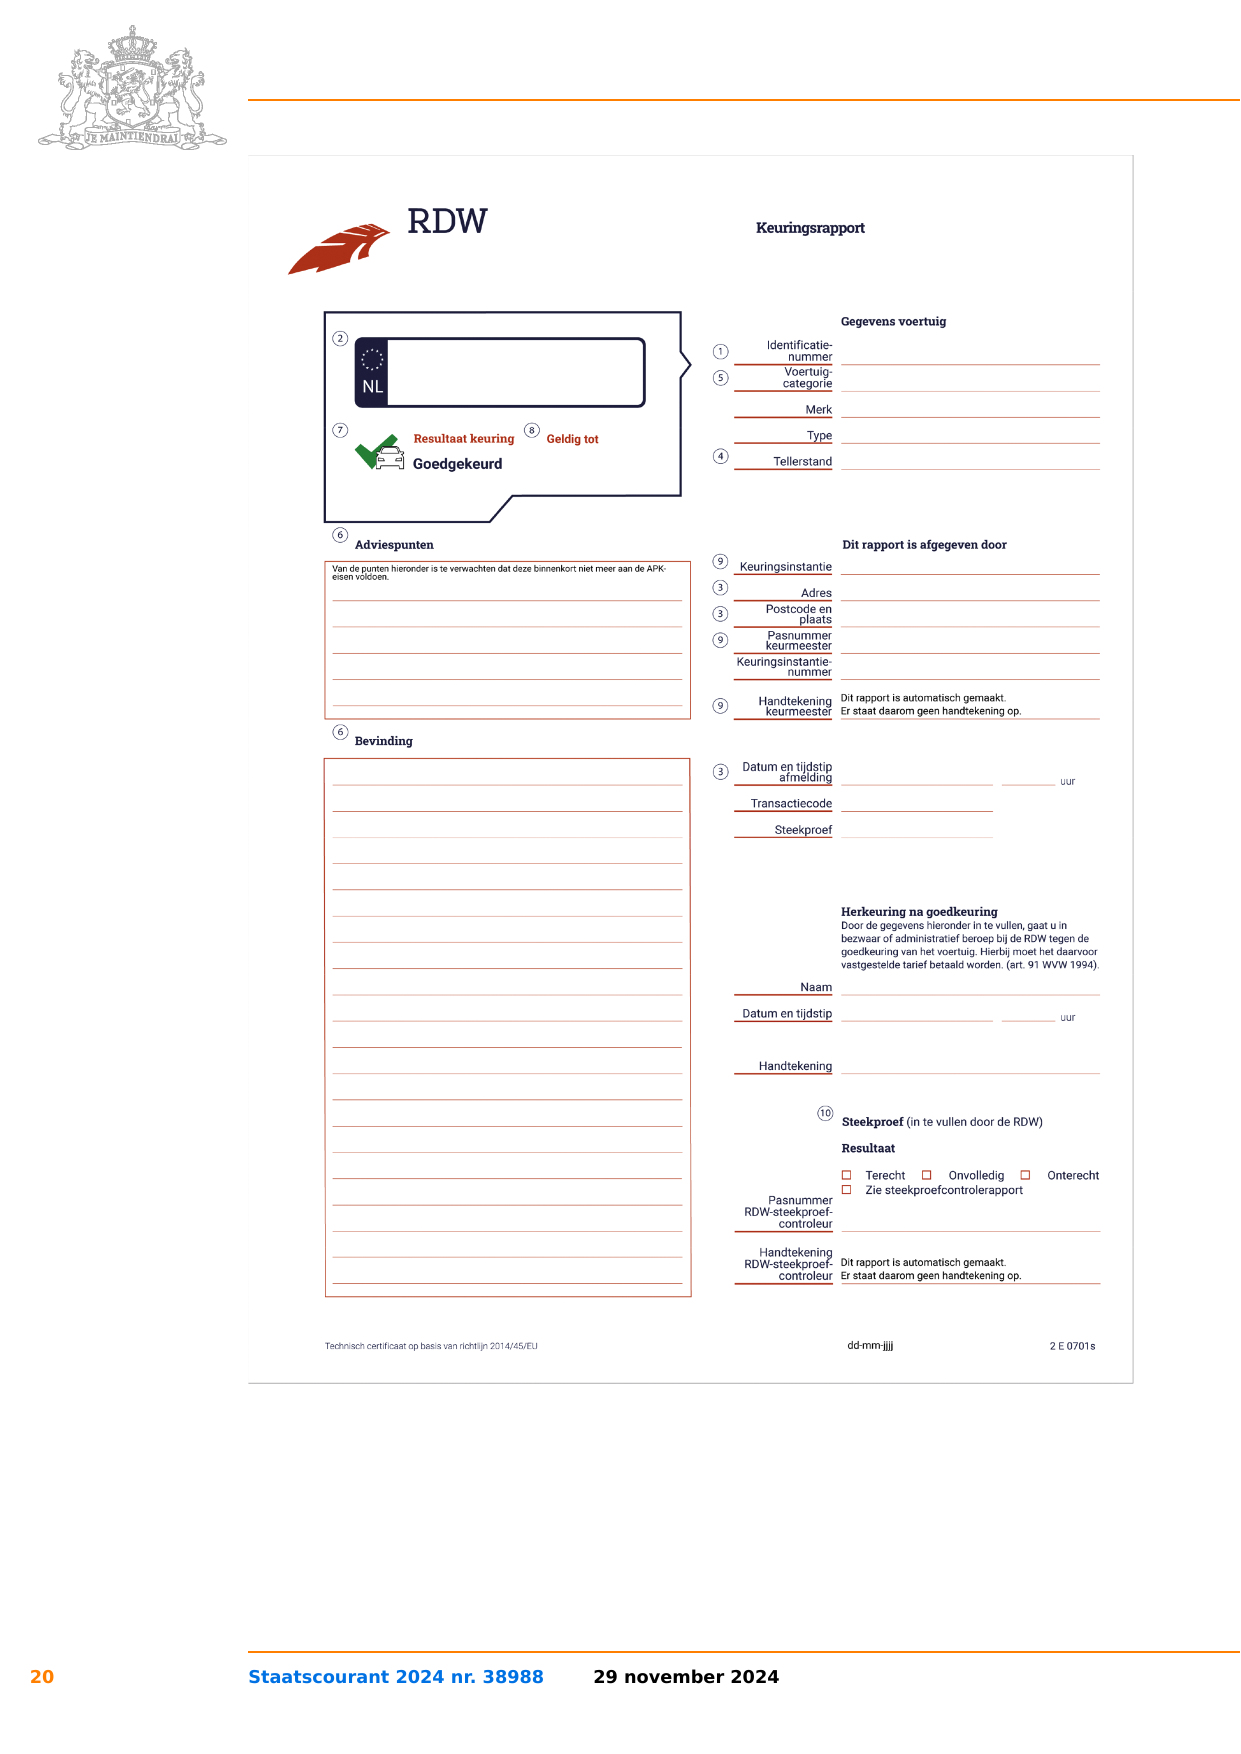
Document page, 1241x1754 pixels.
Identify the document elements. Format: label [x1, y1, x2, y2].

picture [248, 155, 1134, 1384]
picture [38, 25, 227, 150]
